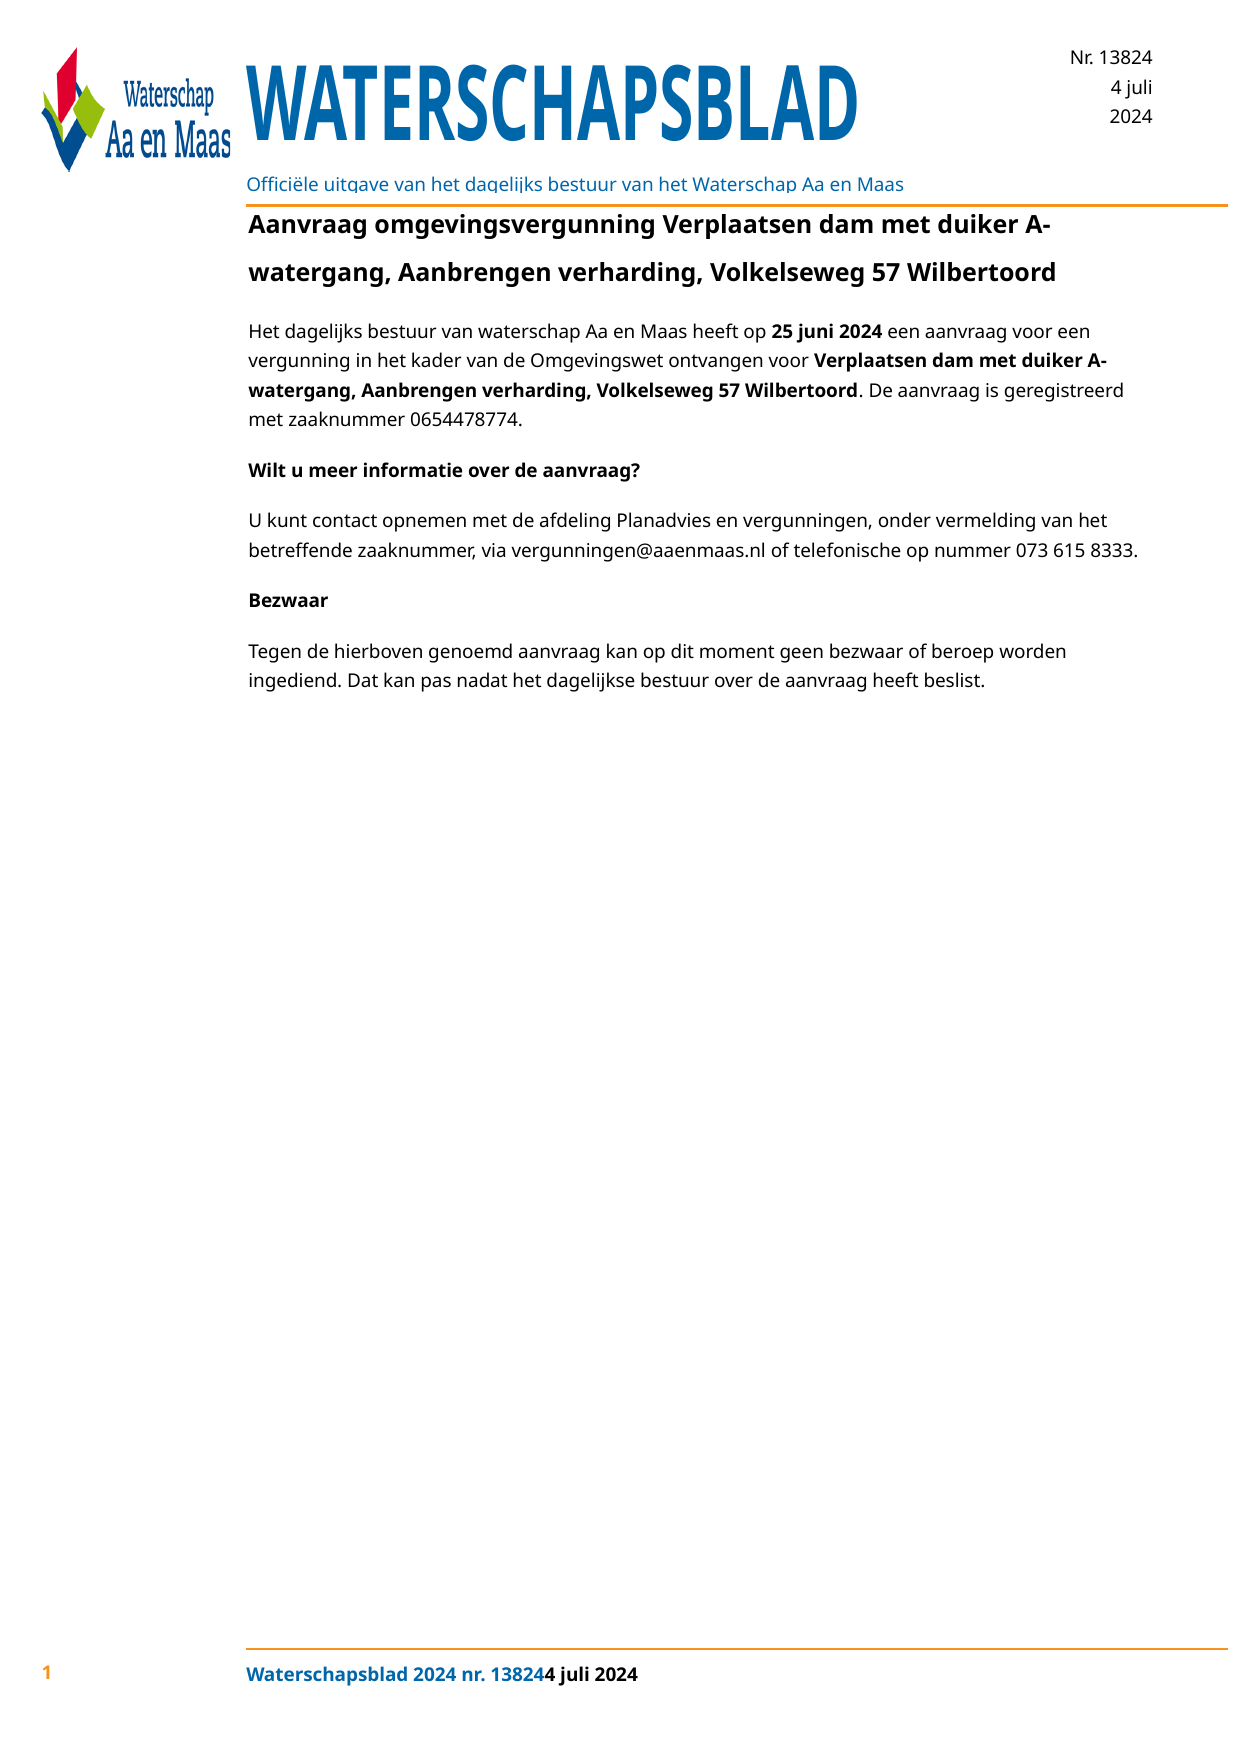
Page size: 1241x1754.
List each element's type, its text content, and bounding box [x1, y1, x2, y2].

text Tegen de hierboven genoemd aanvraag kan op dit moment geen bezwaar of beroep worden ingediend. Dat kan pas nadat het dagelijkse bestuur over de aanvraag heeft beslist. [248, 638, 1152, 693]
text U kunt contact opnemen met de afdeling Planadvies en vergunningen, onder vermelding van het betreffende zaaknummer, via vergunningen@aaenmaas.nl of telefonische op nummer 073 615 8333. [248, 507, 1152, 563]
picture [41, 47, 231, 172]
text Wilt u meer informatie over de aanvraag? [248, 457, 1152, 483]
text Aanvraag omgevingsvergunning Verplaatsen dam met duiker A-watergang, Aanbrengen verharding, Volkelseweg 57 Wilbertoord [248, 207, 1152, 288]
text Bezwaar [248, 587, 1152, 613]
text Het dagelijks bestuur van waterschap Aa en Maas heeft op 25 juni 2024 een aanvraag voor een vergunning in het kader van de Omgevingswet ontvangen voor Verplaatsen dam met duiker A-watergang, Aanbrengen verharding, Volkelseweg 57 Wilbertoord. De aanvraag is geregistreerd met zaaknummer 0654478774. [248, 318, 1152, 432]
